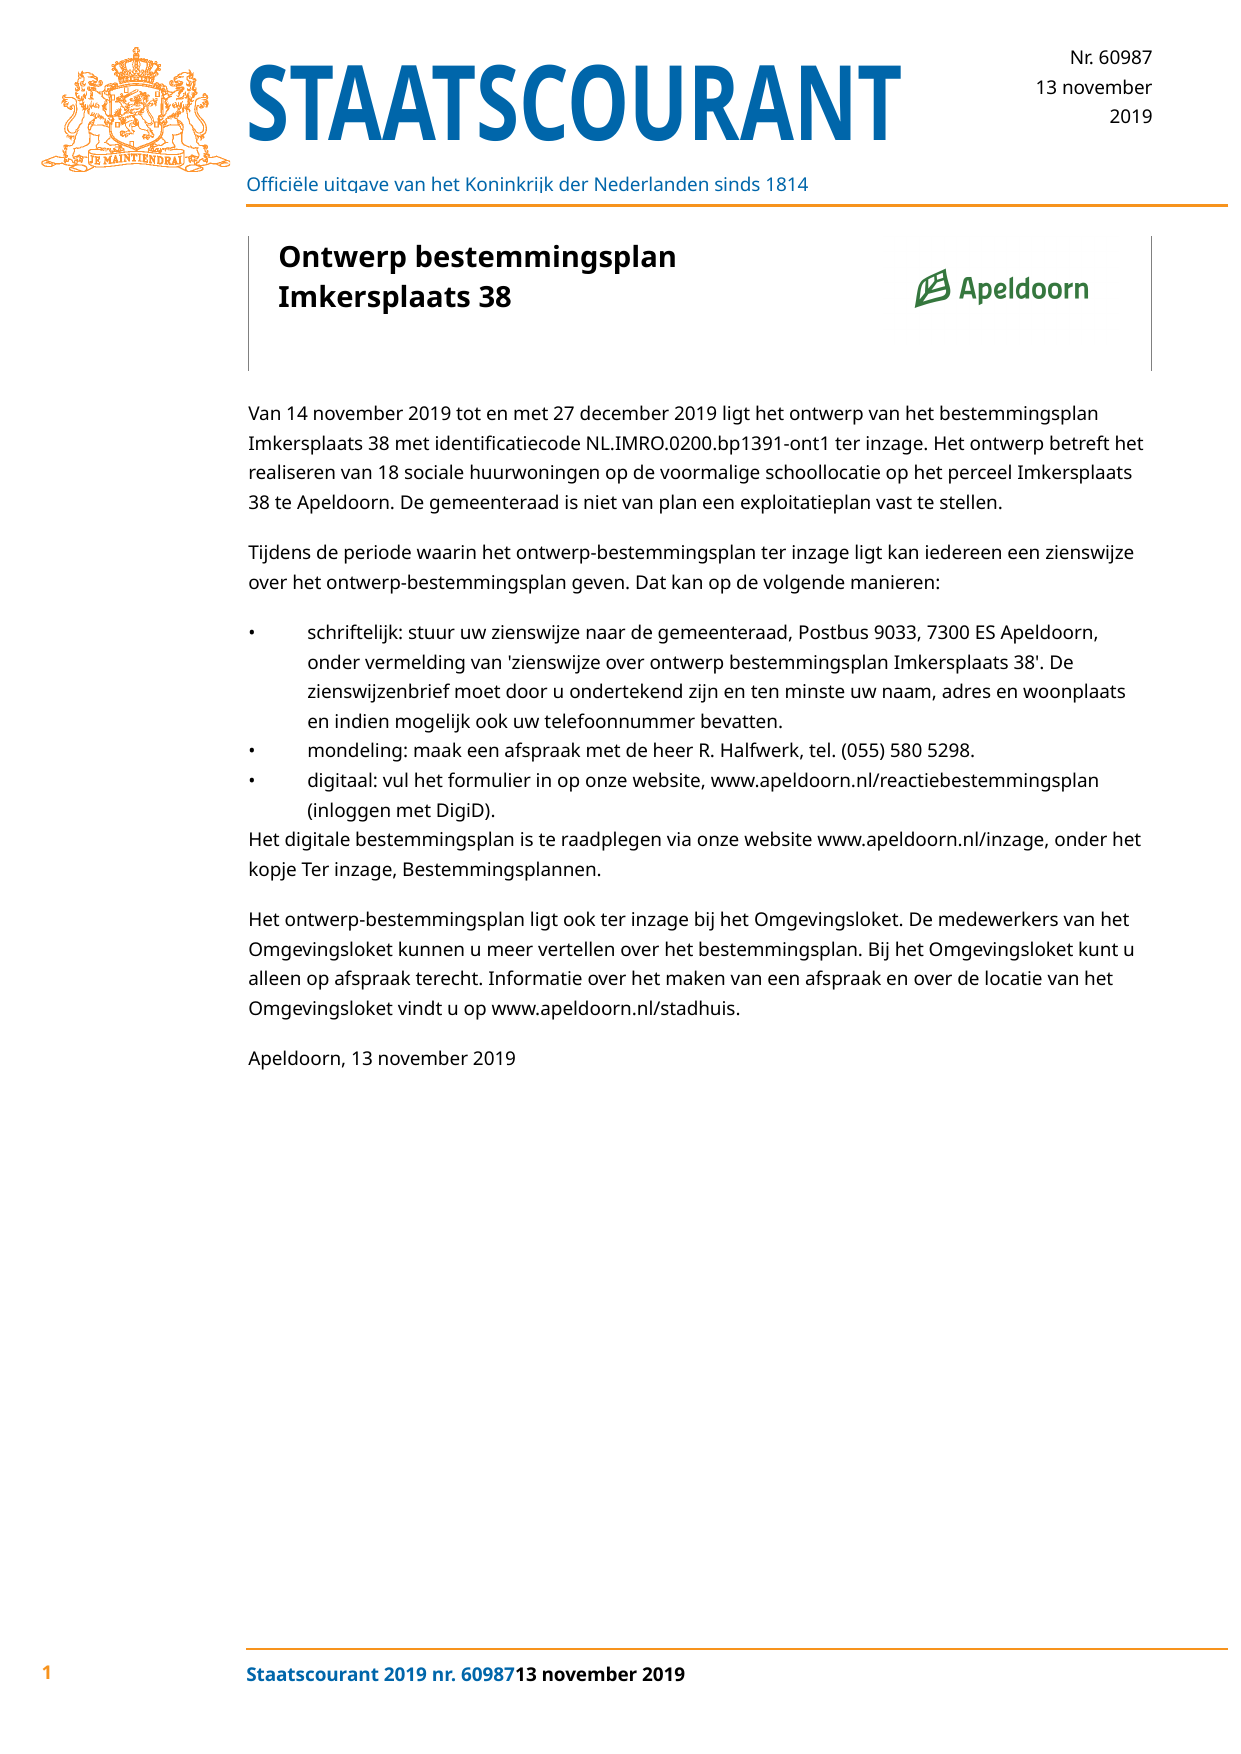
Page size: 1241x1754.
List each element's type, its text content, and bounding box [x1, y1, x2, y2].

picture [41, 47, 231, 172]
text Het ontwerp-bestemmingsplan ligt ook ter inzage bij het Omgevingsloket. De medewerkers van het Omgevingsloket kunnen u meer vertellen over het bestemmingsplan. Bij het Omgevingsloket kunt u alleen op afspraak terecht. Informatie over het maken van een afspraak en over de locatie van het Omgevingsloket vindt u op www.apeldoorn.nl/stadhuis. [248, 906, 1152, 1021]
list mondeling: maak een afspraak met de heer R. Halfwerk, tel. (055) 580 5298. [248, 738, 1152, 763]
table_header [850, 236, 1151, 371]
list schriftelijk: stuur uw zienswijze naar de gemeenteraad, Postbus 9033, 7300 ES Apeldoorn, onder vermelding van 'zienswijze over ontwerp bestemmingsplan Imkersplaats 38'. De zienswijzenbrief moet door u ondertekend zijn en ten minste uw naam, adres en woonplaats en indien mogelijk ook uw telefoonnummer bevatten. [248, 619, 1152, 734]
text Tijdens de periode waarin het ontwerp-bestemmingsplan ter inzage ligt kan iedereen een zienswijze over het ontwerp-bestemmingsplan geven. Dat kan op de volgende manieren: [248, 539, 1152, 594]
text Apeldoorn, 13 november 2019 [248, 1046, 1152, 1071]
table_header Ontwerp bestemmingsplan Imkersplaats 38 [249, 236, 850, 371]
text Van 14 november 2019 tot en met 27 december 2019 ligt het ontwerp van het bestemmingsplan Imkersplaats 38 met identificatiecode NL.IMRO.0200.bp1391-ont1 ter inzage. Het ontwerp betreft het realiseren van 18 sociale huurwoningen op de voormalige schoollocatie op het perceel Imkersplaats 38 te Apeldoorn. De gemeenteraad is niet van plan een exploitatieplan vast te stellen. [248, 400, 1152, 514]
picture [882, 236, 1119, 345]
text Het digitale bestemmingsplan is te raadplegen via onze website www.apeldoorn.nl/inzage, onder het kopje Ter inzage, Bestemmingsplannen. [248, 826, 1152, 882]
list digitaal: vul het formulier in op onze website, www.apeldoorn.nl/reactiebestemmingsplan (inloggen met DigiD). [248, 767, 1152, 822]
